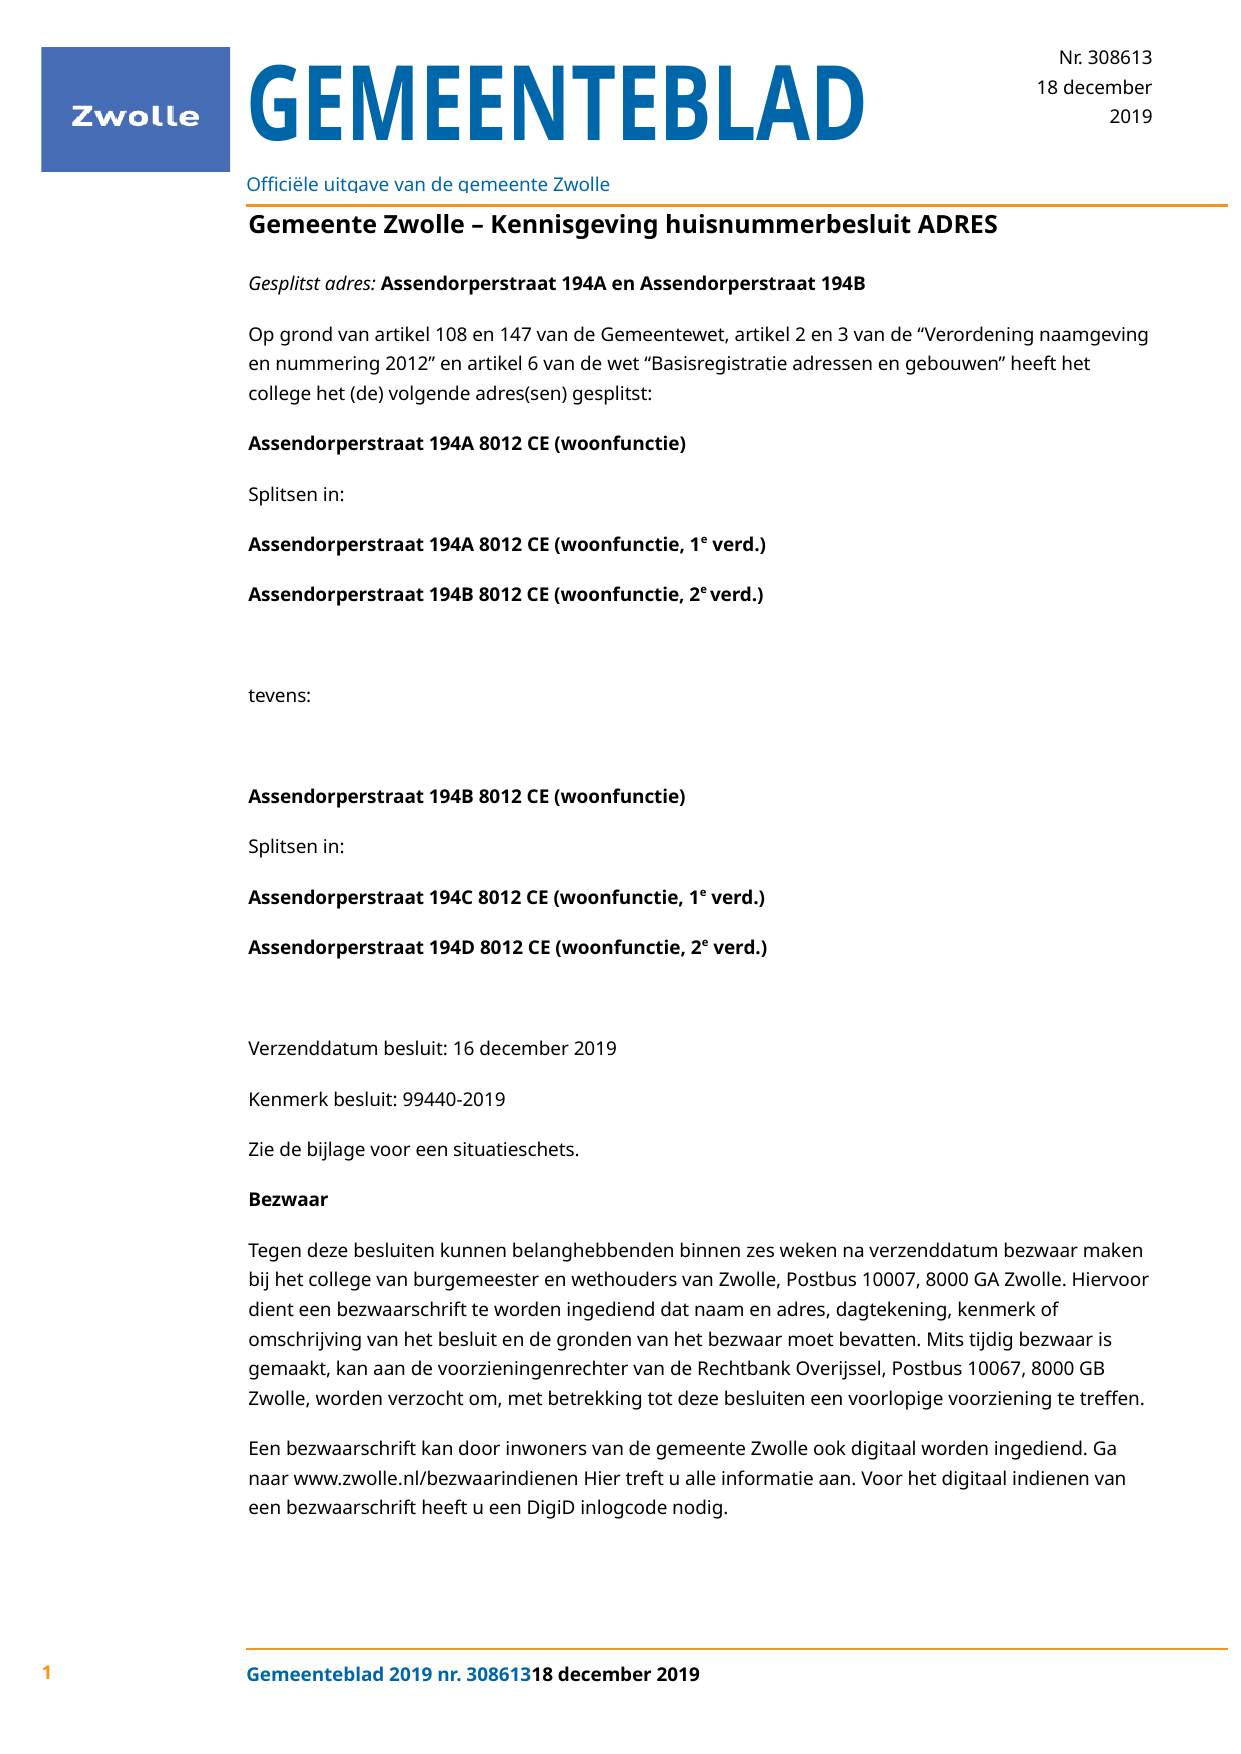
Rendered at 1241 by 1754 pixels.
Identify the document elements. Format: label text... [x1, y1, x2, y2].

text Assendorperstraat 194A 8012 CE (woonfunctie) [248, 430, 1152, 456]
text tevens: [248, 682, 1152, 708]
text Tegen deze besluiten kunnen belanghebbenden binnen zes weken na verzenddatum bezwaar maken bij het college van burgemeester en wethouders van Zwolle, Postbus 10007, 8000 GA Zwolle. Hiervoor dient een bezwaarschrift te worden ingediend dat naam en adres, dagtekening, kenmerk of omschrijving van het besluit en de gronden van het bezwaar moet bevatten. Mits tijdig bezwaar is gemaakt, kan aan de voorzieningenrechter van de Rechtbank Overijssel, Postbus 10067, 8000 GB Zwolle, worden verzocht om, met betrekking tot deze besluiten een voorlopige voorziening te treffen. [248, 1237, 1152, 1411]
text Op grond van artikel 108 en 147 van de Gemeentewet, artikel 2 en 3 van de “Verordening naamgeving en nummering 2012” en artikel 6 van de wet “Basisregistratie adressen en gebouwen” heeft het college het (de) volgende adres(sen) gesplitst: [248, 321, 1152, 406]
text Splitsen in: [248, 481, 1152, 506]
text Assendorperstraat 194B 8012 CE (woonfunctie) [248, 783, 1152, 809]
text Assendorperstraat 194B 8012 CE (woonfunctie, 2e verd.) [248, 582, 1152, 607]
text Gesplitst adres: Assendorperstraat 194A en Assendorperstraat 194B [248, 270, 1152, 296]
text Gemeente Zwolle – Kennisgeving huisnummerbesluit ADRES [248, 207, 1152, 241]
text Splitsen in: [248, 834, 1152, 859]
picture [41, 47, 231, 172]
text Bezwaar [248, 1187, 1152, 1212]
text Assendorperstraat 194C 8012 CE (woonfunctie, 1e verd.) [248, 884, 1152, 910]
text Zie de bijlage voor een situatieschets. [248, 1136, 1152, 1162]
text Een bezwaarschrift kan door inwoners van de gemeente Zwolle ook digitaal worden ingediend. Ga naar www.zwolle.nl/bezwaarindienen Hier treft u alle informatie aan. Voor het digitaal indienen van een bezwaarschrift heeft u een DigiD inlogcode nodig. [248, 1435, 1152, 1520]
text Assendorperstraat 194D 8012 CE (woonfunctie, 2e verd.) [248, 934, 1152, 960]
text Kenmerk besluit: 99440-2019 [248, 1086, 1152, 1111]
text Verzenddatum besluit: 16 december 2019 [248, 1035, 1152, 1061]
text Assendorperstraat 194A 8012 CE (woonfunctie, 1e verd.) [248, 531, 1152, 557]
